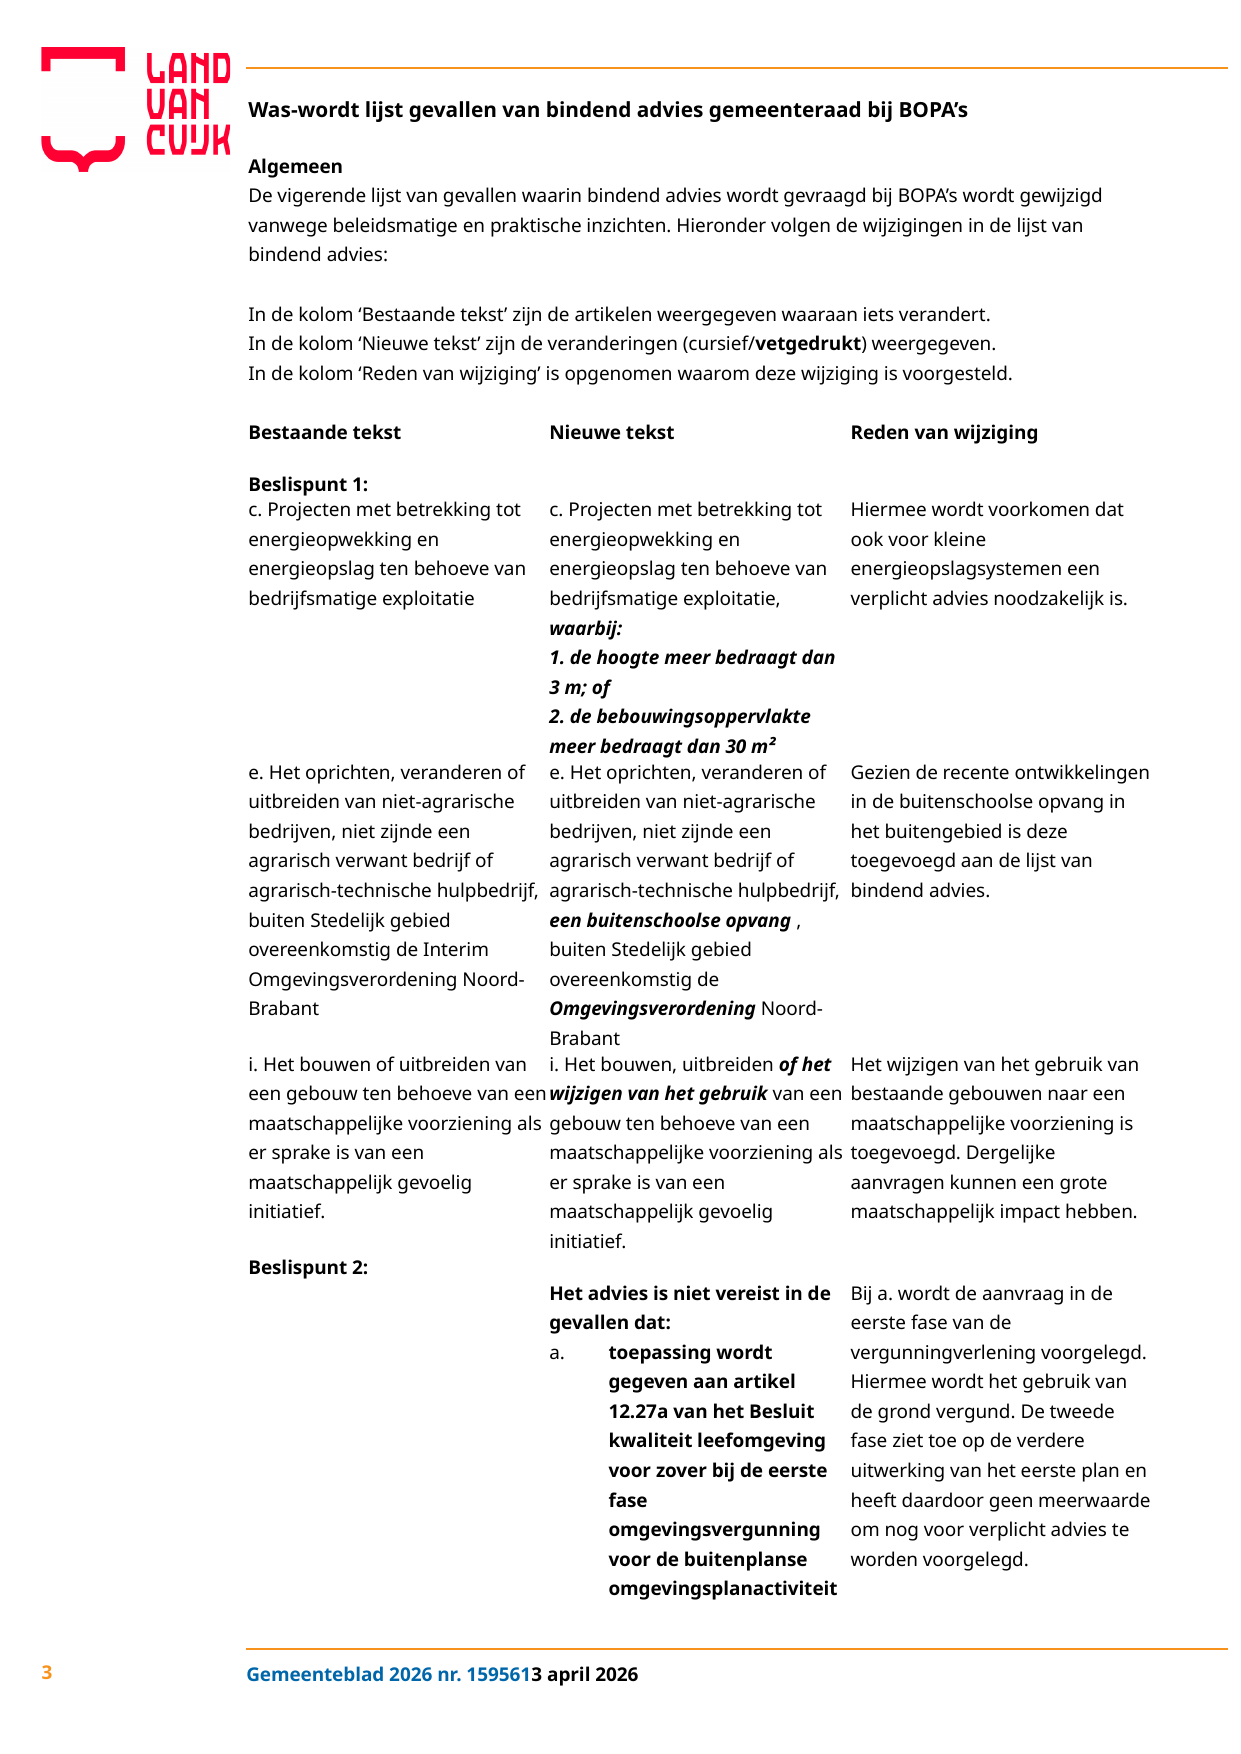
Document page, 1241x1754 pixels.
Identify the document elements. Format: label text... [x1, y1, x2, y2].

text De vigerende lijst van gevallen waarin bindend advies wordt gevraagd bij BOPA’s wordt gewijzigd vanwege beleidsmatige en praktische inzichten. Hieronder volgen de wijzigingen in de lijst van bindend advies: [248, 182, 1152, 267]
table_cell Gezien de recente ontwikkelingen in de buitenschoolse opvang in het buitengebied is deze toegevoegd aan de lijst van bindend advies. [850, 759, 1152, 1051]
table_cell Het wijzigen van het gebruik van bestaande gebouwen naar een maatschappelijke voorziening is toegevoegd. Dergelijke aanvragen kunnen een grote maatschappelijk impact hebben. [850, 1051, 1152, 1254]
table_cell c. Projecten met betrekking tot energieopwekking en energieopslag ten behoeve van bedrijfsmatige exploitatie, waarbij: 1. de hoogte meer bedraagt dan 3 m; of 2. de bebouwingsoppervlakte meer bedraagt dan 30 m² [549, 496, 850, 759]
table_cell [248, 445, 549, 471]
table_header Reden van wijziging [850, 419, 1152, 445]
table_cell e. Het oprichten, veranderen of uitbreiden van niet-agrarische bedrijven, niet zijnde een agrarisch verwant bedrijf of agrarisch-technische hulpbedrijf, een buitenschoolse opvang , buiten Stedelijk gebied overeenkomstig de Omgevingsverordening Noord- Brabant [549, 759, 850, 1051]
table_cell Beslispunt 2: [248, 1254, 1152, 1280]
table_header Bestaande tekst [248, 419, 549, 445]
picture [41, 47, 231, 172]
table_cell c. Projecten met betrekking tot energieopwekking en energieopslag ten behoeve van bedrijfsmatige exploitatie [248, 496, 549, 759]
table_cell [549, 445, 850, 471]
table_header Nieuwe tekst [549, 419, 850, 445]
table_cell e. Het oprichten, veranderen of uitbreiden van niet-agrarische bedrijven, niet zijnde een agrarisch verwant bedrijf of agrarisch-technische hulpbedrijf, buiten Stedelijk gebied overeenkomstig de Interim Omgevingsverordening Noord- Brabant [248, 759, 549, 1051]
table_cell [248, 1280, 549, 1601]
table_cell Bij a. wordt de aanvraag in de eerste fase van de vergunningverlening voorgelegd. Hiermee wordt het gebruik van de grond vergund. De tweede fase ziet toe op de verdere uitwerking van het eerste plan en heeft daardoor geen meerwaarde om nog voor verplicht advies te worden voorgelegd. [850, 1280, 1152, 1601]
table_cell i. Het bouwen of uitbreiden van een gebouw ten behoeve van een maatschappelijke voorziening als er sprake is van een maatschappelijk gevoelig initiatief. [248, 1051, 549, 1254]
table_cell i. Het bouwen, uitbreiden of het wijzigen van het gebruik van een gebouw ten behoeve van een maatschappelijke voorziening als er sprake is van een maatschappelijk gevoelig initiatief. [549, 1051, 850, 1254]
text Algemeen [248, 153, 1152, 179]
text In de kolom ‘Bestaande tekst’ zijn de artikelen weergegeven waaraan iets verandert. [248, 301, 1152, 327]
text In de kolom ‘Reden van wijziging’ is opgenomen waarom deze wijziging is voorgesteld. [248, 360, 1152, 386]
table_cell Hiermee wordt voorkomen dat ook voor kleine energieopslagsystemen een verplicht advies noodzakelijk is. [850, 496, 1152, 759]
table_cell Beslispunt 1: [248, 471, 1152, 496]
table_cell Het advies is niet vereist in de gevallen dat: toepassing wordt gegeven aan artikel 12.27a van het Besluit kwaliteit leefomgeving voor zover bij de eerste fase omgevingsvergunning voor de buitenplanse omgevingsplanactiviteit [549, 1280, 850, 1601]
text In de kolom ‘Nieuwe tekst’ zijn de veranderingen (cursief/vetgedrukt) weergegeven. [248, 330, 1152, 356]
text Was-wordt lijst gevallen van bindend advies gemeenteraad bij BOPA’s [248, 95, 1152, 123]
table_cell [850, 445, 1152, 471]
